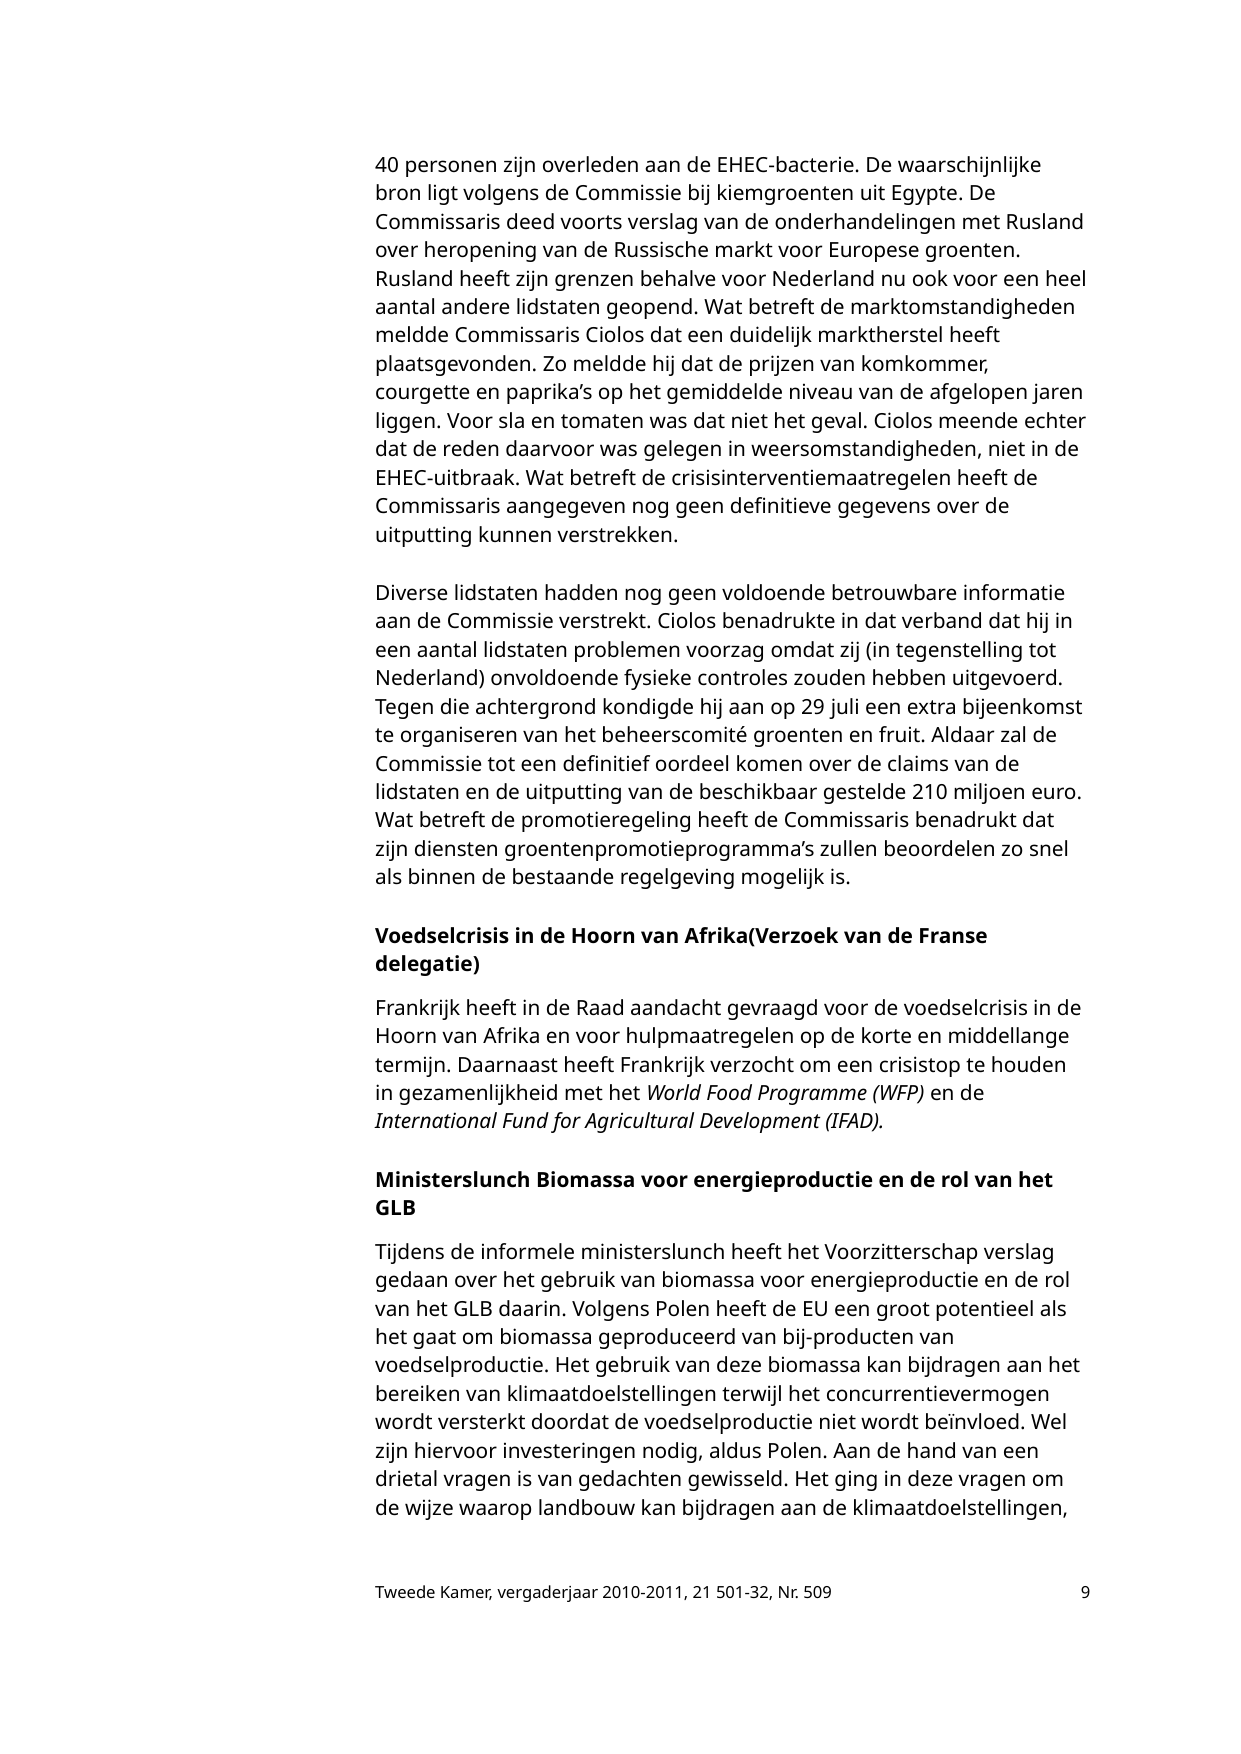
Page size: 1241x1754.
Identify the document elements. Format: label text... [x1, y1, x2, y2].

text Frankrijk heeft in de Raad aandacht gevraagd voor de voedselcrisis in de Hoorn van Afrika en voor hulpmaatregelen op de korte en middellange termijn. Daarnaast heeft Frankrijk verzocht om een crisistop te houden in gezamenlijkheid met het World Food Programme (WFP) en de International Fund for Agricultural Development (IFAD). [375, 993, 1090, 1135]
text 40 personen zijn overleden aan de EHEC-bacterie. De waarschijnlijke bron ligt volgens de Commissie bij kiemgroenten uit Egypte. De Commissaris deed voorts verslag van de onderhandelingen met Rusland over heropening van de Russische markt voor Europese groenten. Rusland heeft zijn grenzen behalve voor Nederland nu ook voor een heel aantal andere lidstaten geopend. Wat betreft de marktomstandigheden meldde Commissaris Ciolos dat een duidelijk marktherstel heeft plaatsgevonden. Zo meldde hij dat de prijzen van komkommer, courgette en paprika’s op het gemiddelde niveau van de afgelopen jaren liggen. Voor sla en tomaten was dat niet het geval. Ciolos meende echter dat de reden daarvoor was gelegen in weersomstandigheden, niet in de EHEC-uitbraak. Wat betreft de crisisinterventiemaatregelen heeft de Commissaris aangegeven nog geen definitieve gegevens over de uitputting kunnen verstrekken. [375, 150, 1090, 548]
text Diverse lidstaten hadden nog geen voldoende betrouwbare informatie aan de Commissie verstrekt. Ciolos benadrukte in dat verband dat hij in een aantal lidstaten problemen voorzag omdat zij (in tegenstelling tot Nederland) onvoldoende fysieke controles zouden hebben uitgevoerd. Tegen die achtergrond kondigde hij aan op 29 juli een extra bijeenkomst te organiseren van het beheerscomité groenten en fruit. Aldaar zal de Commissie tot een definitief oordeel komen over de claims van de lidstaten en de uitputting van de beschikbaar gestelde 210 miljoen euro. Wat betreft de promotieregeling heeft de Commissaris benadrukt dat zijn diensten groentenpromotieprogramma’s zullen beoordelen zo snel als binnen de bestaande regelgeving mogelijk is. [375, 578, 1090, 891]
text Tijdens de informele ministerslunch heeft het Voorzitterschap verslag gedaan over het gebruik van biomassa voor energieproductie en de rol van het GLB daarin. Volgens Polen heeft de EU een groot potentieel als het gaat om biomassa geproduceerd van bij-producten van voedselproductie. Het gebruik van deze biomassa kan bijdragen aan het bereiken van klimaatdoelstellingen terwijl het concurrentievermogen wordt versterkt doordat de voedselproductie niet wordt beïnvloed. Wel zijn hiervoor investeringen nodig, aldus Polen. Aan de hand van een drietal vragen is van gedachten gewisseld. Het ging in deze vragen om de wijze waarop landbouw kan bijdragen aan de klimaatdoelstellingen, [375, 1237, 1090, 1521]
text Ministerslunch Biomassa voor energieproductie en de rol van het GLB [375, 1165, 1090, 1222]
text Voedselcrisis in de Hoorn van Afrika(Verzoek van de Franse delegatie) [375, 921, 1090, 978]
